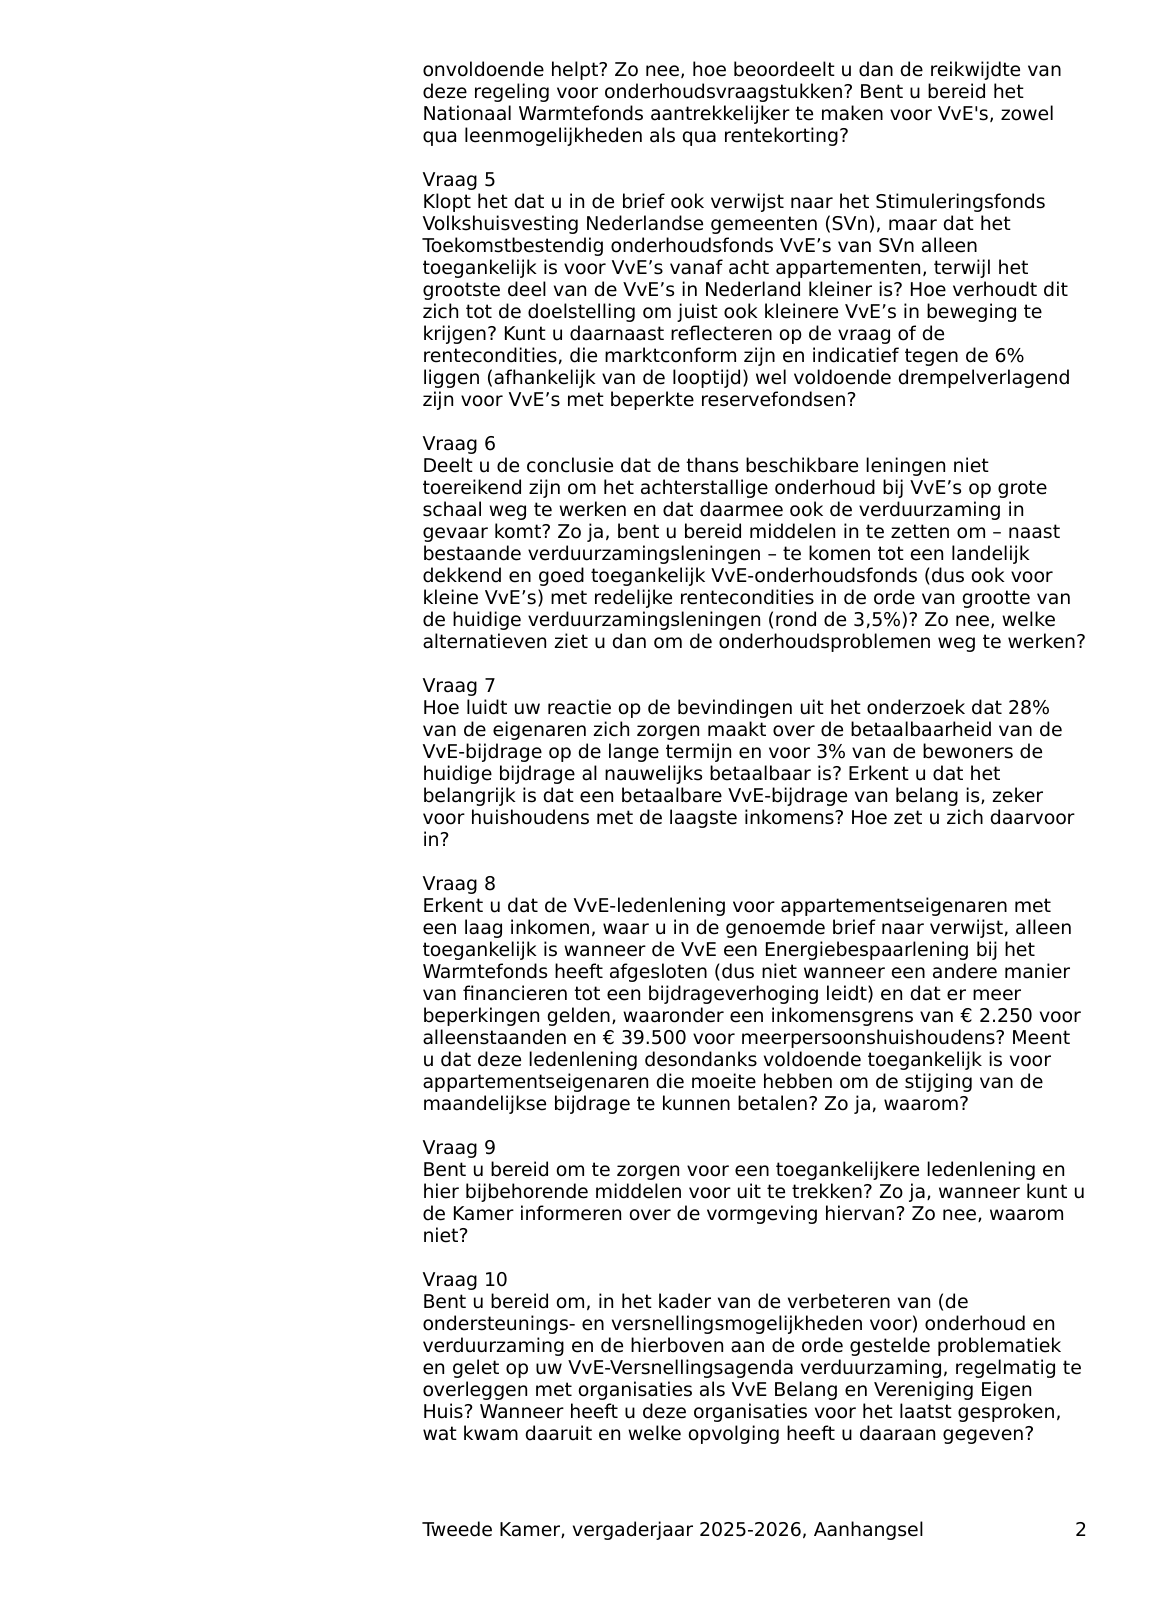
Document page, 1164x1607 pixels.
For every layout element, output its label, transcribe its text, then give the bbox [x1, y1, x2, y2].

text Vraag 5 [422, 169, 1087, 191]
text Hoe luidt uw reactie op de bevindingen uit het onderzoek dat 28% van de eigenaren zich zorgen maakt over de betaalbaarheid van de VvE-bijdrage op de lange termijn en voor 3% van de bewoners de huidige bijdrage al nauwelijks betaalbaar is? Erkent u dat het belangrijk is dat een betaalbare VvE-bijdrage van belang is, zeker voor huishoudens met de laagste inkomens? Hoe zet u zich daarvoor in? [422, 697, 1087, 851]
text Vraag 8 [422, 873, 1087, 895]
text Vraag 6 [422, 433, 1087, 455]
text Vraag 7 [422, 675, 1087, 697]
text Erkent u dat de VvE-ledenlening voor appartementseigenaren met een laag inkomen, waar u in de genoemde brief naar verwijst, alleen toegankelijk is wanneer de VvE een Energiebespaarlening bij het Warmtefonds heeft afgesloten (dus niet wanneer een andere manier van financieren tot een bijdrageverhoging leidt) en dat er meer beperkingen gelden, waaronder een inkomensgrens van € 2.250 voor alleenstaanden en € 39.500 voor meerpersoonshuishoudens? Meent u dat deze ledenlening desondanks voldoende toegankelijk is voor appartementseigenaren die moeite hebben om de stijging van de maandelijkse bijdrage te kunnen betalen? Zo ja, waarom? [422, 895, 1087, 1115]
text Vraag 9 [422, 1137, 1087, 1159]
text Vraag 10 [422, 1269, 1087, 1291]
text Bent u bereid om, in het kader van de verbeteren van (de ondersteunings- en versnellingsmogelijkheden voor) onderhoud en verduurzaming en de hierboven aan de orde gestelde problematiek en gelet op uw VvE-Versnellingsagenda verduurzaming, regelmatig te overleggen met organisaties als VvE Belang en Vereniging Eigen Huis? Wanneer heeft u deze organisaties voor het laatst gesproken, wat kwam daaruit en welke opvolging heeft u daaraan gegeven? [422, 1291, 1087, 1445]
text Bent u bereid om te zorgen voor een toegankelijkere ledenlening en hier bijbehorende middelen voor uit te trekken? Zo ja, wanneer kunt u de Kamer informeren over de vormgeving hiervan? Zo nee, waarom niet? [422, 1159, 1087, 1247]
text Klopt het dat u in de brief ook verwijst naar het Stimuleringsfonds Volkshuisvesting Nederlandse gemeenten (SVn), maar dat het Toekomstbestendig onderhoudsfonds VvE’s van SVn alleen toegankelijk is voor VvE’s vanaf acht appartementen, terwijl het grootste deel van de VvE’s in Nederland kleiner is? Hoe verhoudt dit zich tot de doelstelling om juist ook kleinere VvE’s in beweging te krijgen? Kunt u daarnaast reflecteren op de vraag of de rentecondities, die marktconform zijn en indicatief tegen de 6% liggen (afhankelijk van de looptijd) wel voldoende drempelverlagend zijn voor VvE’s met beperkte reservefondsen? [422, 191, 1087, 411]
text onvoldoende helpt? Zo nee, hoe beoordeelt u dan de reikwijdte van deze regeling voor onderhoudsvraagstukken? Bent u bereid het Nationaal Warmtefonds aantrekkelijker te maken voor VvE's, zowel qua leenmogelijkheden als qua rentekorting? [422, 59, 1087, 147]
text Deelt u de conclusie dat de thans beschikbare leningen niet toereikend zijn om het achterstallige onderhoud bij VvE’s op grote schaal weg te werken en dat daarmee ook de verduurzaming in gevaar komt? Zo ja, bent u bereid middelen in te zetten om – naast bestaande verduurzamingsleningen – te komen tot een landelijk dekkend en goed toegankelijk VvE-onderhoudsfonds (dus ook voor kleine VvE’s) met redelijke rentecondities in de orde van grootte van de huidige verduurzamingsleningen (rond de 3,5%)? Zo nee, welke alternatieven ziet u dan om de onderhoudsproblemen weg te werken? [422, 455, 1087, 653]
